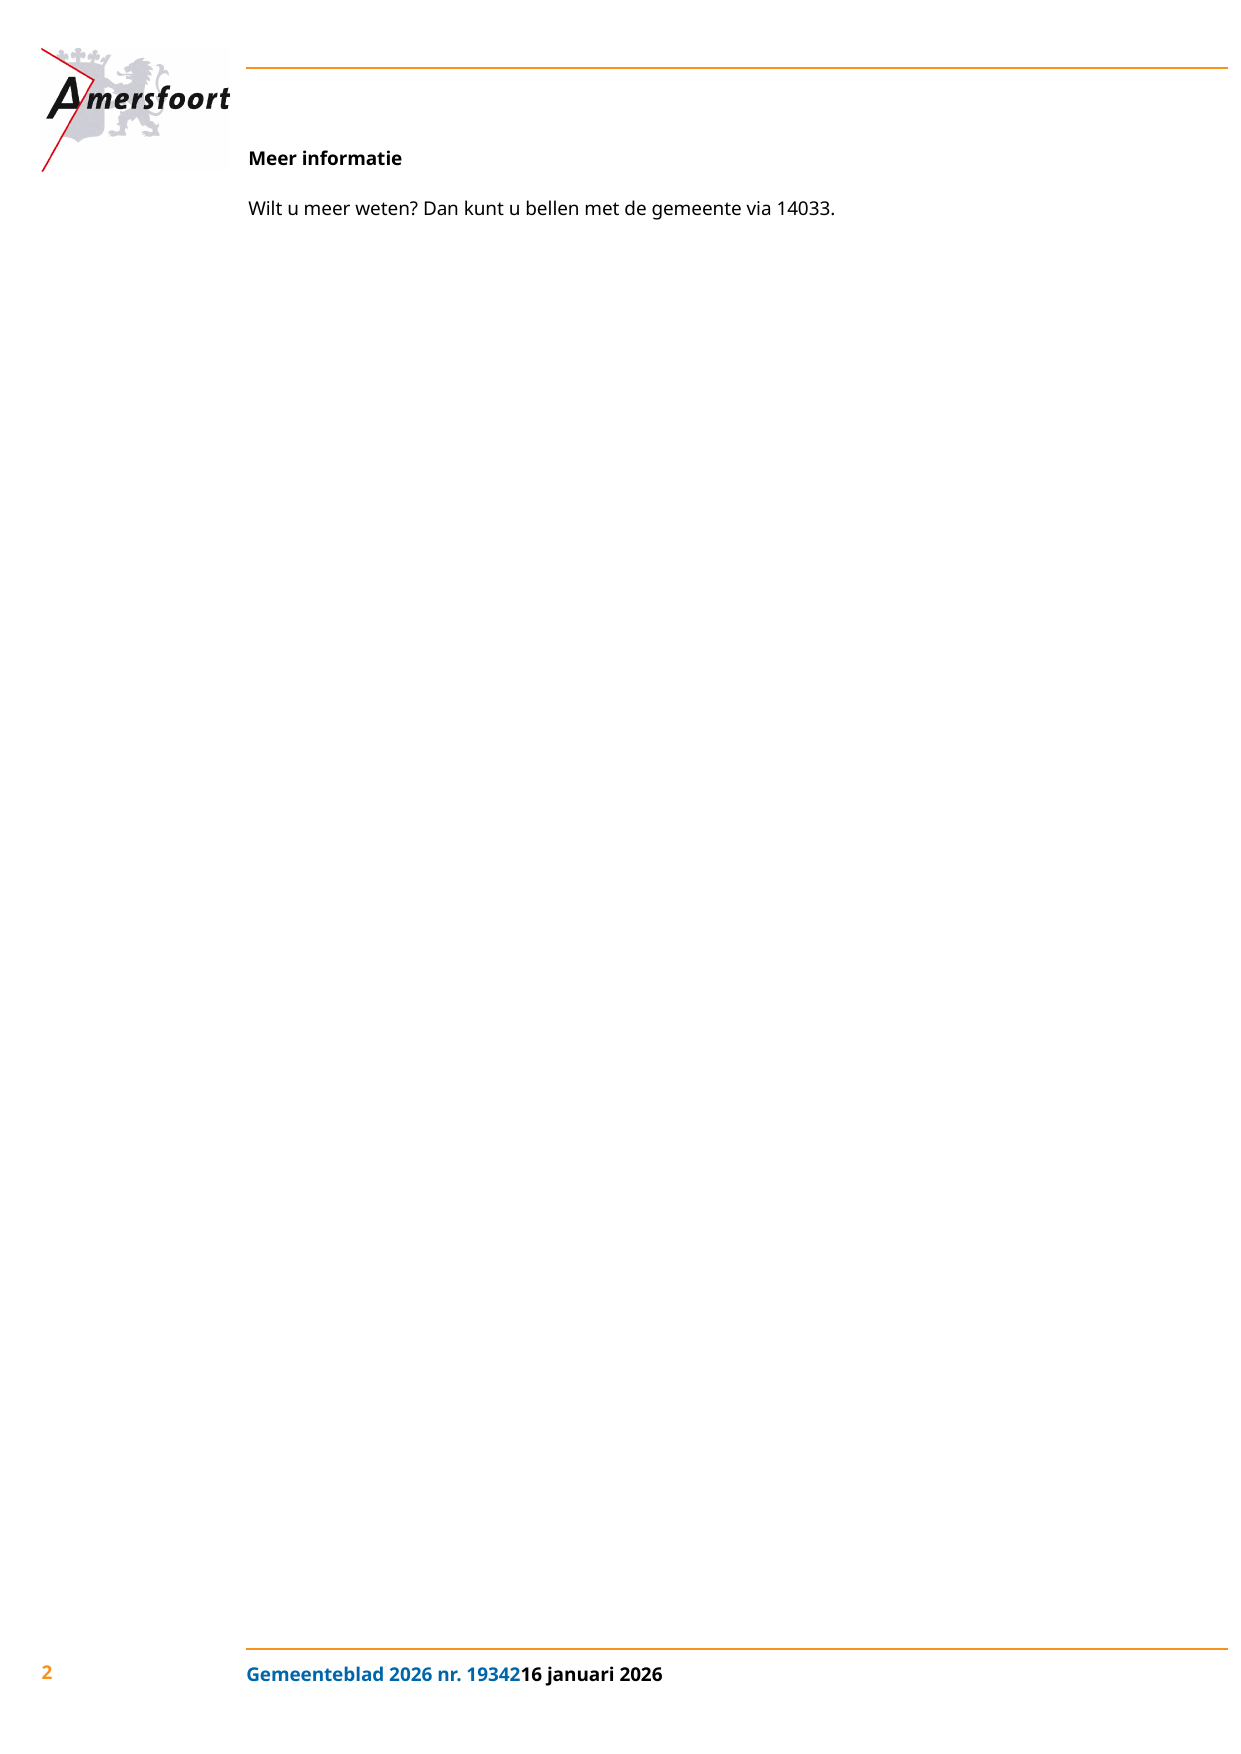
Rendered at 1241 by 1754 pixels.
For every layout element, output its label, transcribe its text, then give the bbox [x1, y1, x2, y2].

text Meer informatie [248, 145, 1152, 171]
text Wilt u meer weten? Dan kunt u bellen met de gemeente via 14033. [248, 196, 1152, 221]
picture [41, 47, 231, 172]
